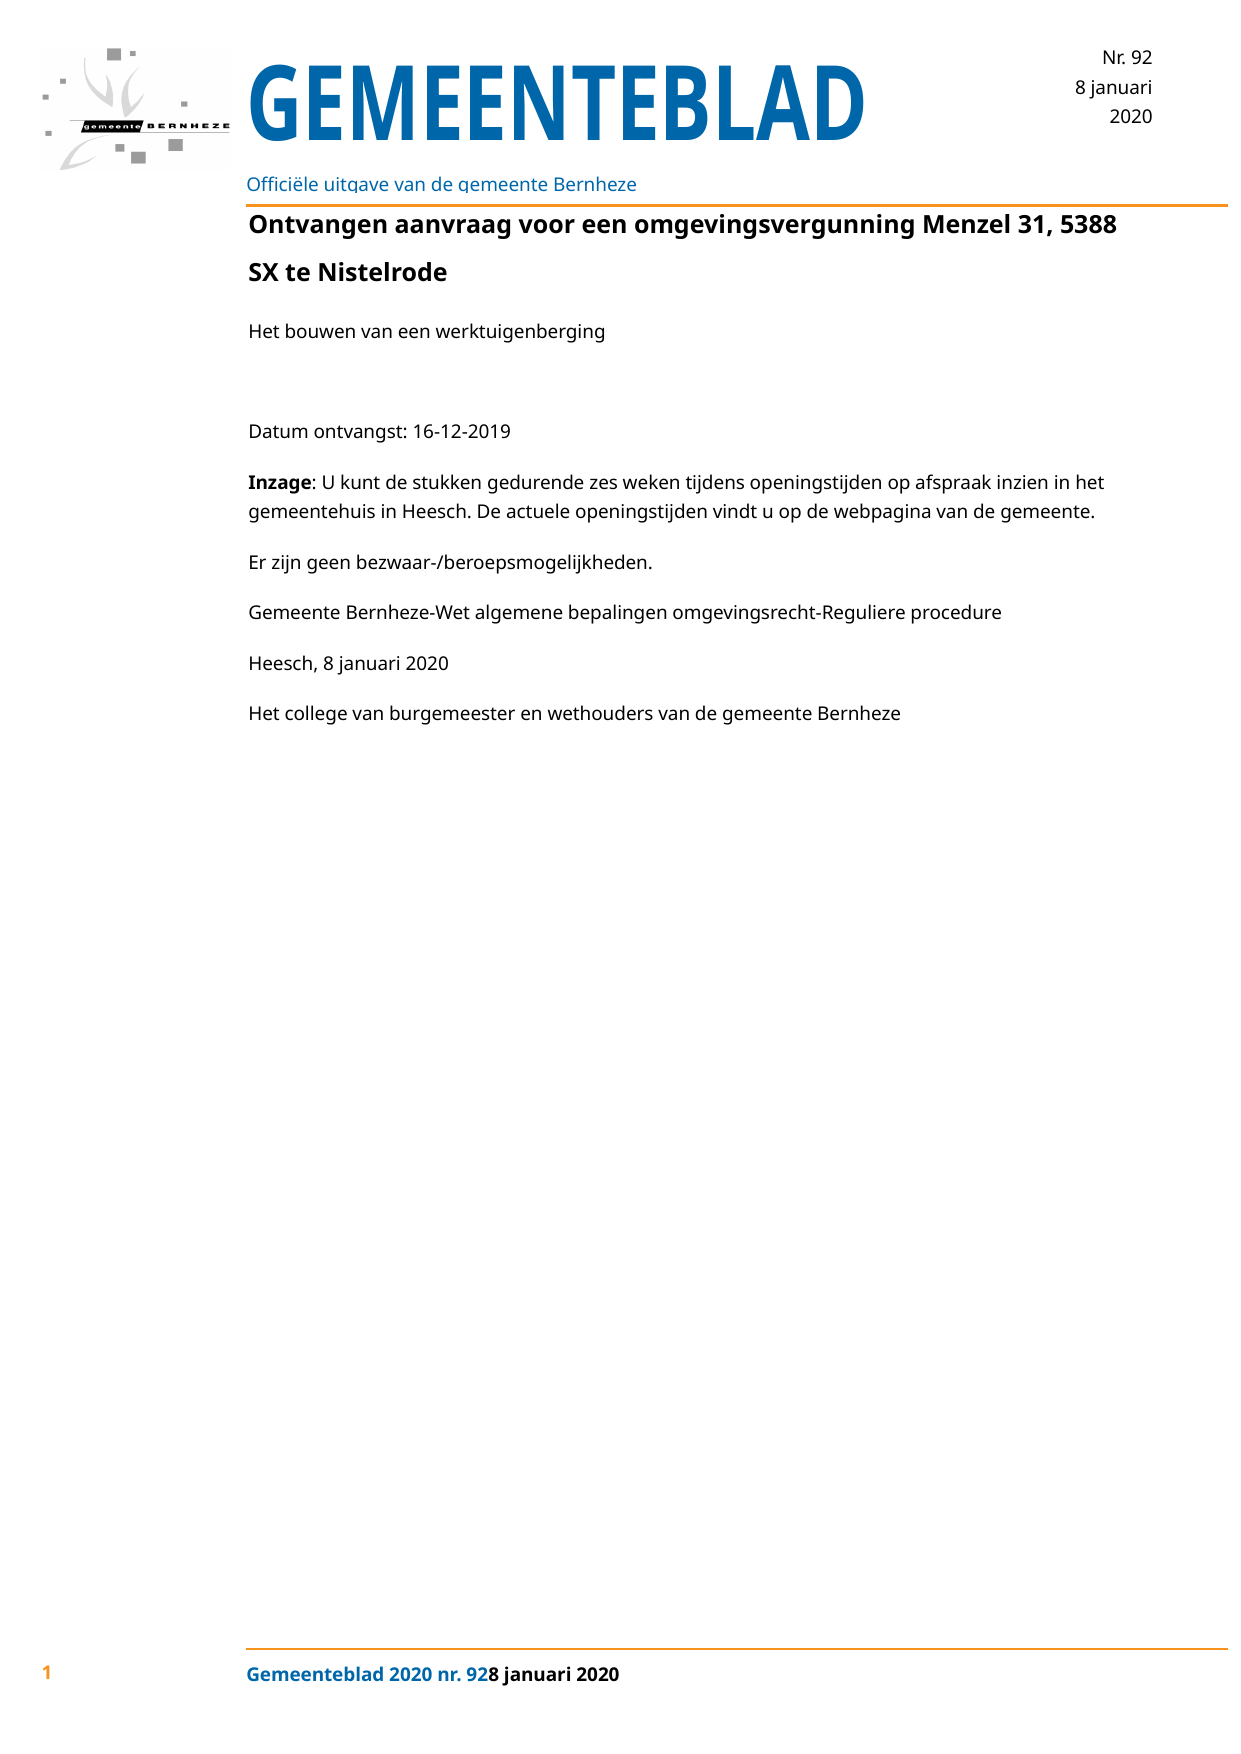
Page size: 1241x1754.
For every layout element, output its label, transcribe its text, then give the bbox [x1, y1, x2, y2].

text Er zijn geen bezwaar-/beroepsmogelijkheden. [248, 549, 1152, 575]
picture [41, 47, 231, 172]
text Het college van burgemeester en wethouders van de gemeente Bernheze [248, 700, 1152, 726]
text Inzage: U kunt de stukken gedurende zes weken tijdens openingstijden op afspraak inzien in het gemeentehuis in Heesch. De actuele openingstijden vindt u op de webpagina van de gemeente. [248, 469, 1152, 524]
text Heesch, 8 januari 2020 [248, 650, 1152, 676]
text Het bouwen van een werktuigenberging [248, 318, 1152, 344]
text Gemeente Bernheze-Wet algemene bepalingen omgevingsrecht-Reguliere procedure [248, 599, 1152, 625]
text Ontvangen aanvraag voor een omgevingsvergunning Menzel 31, 5388 SX te Nistelrode [248, 207, 1152, 288]
text Datum ontvangst: 16-12-2019 [248, 419, 1152, 444]
